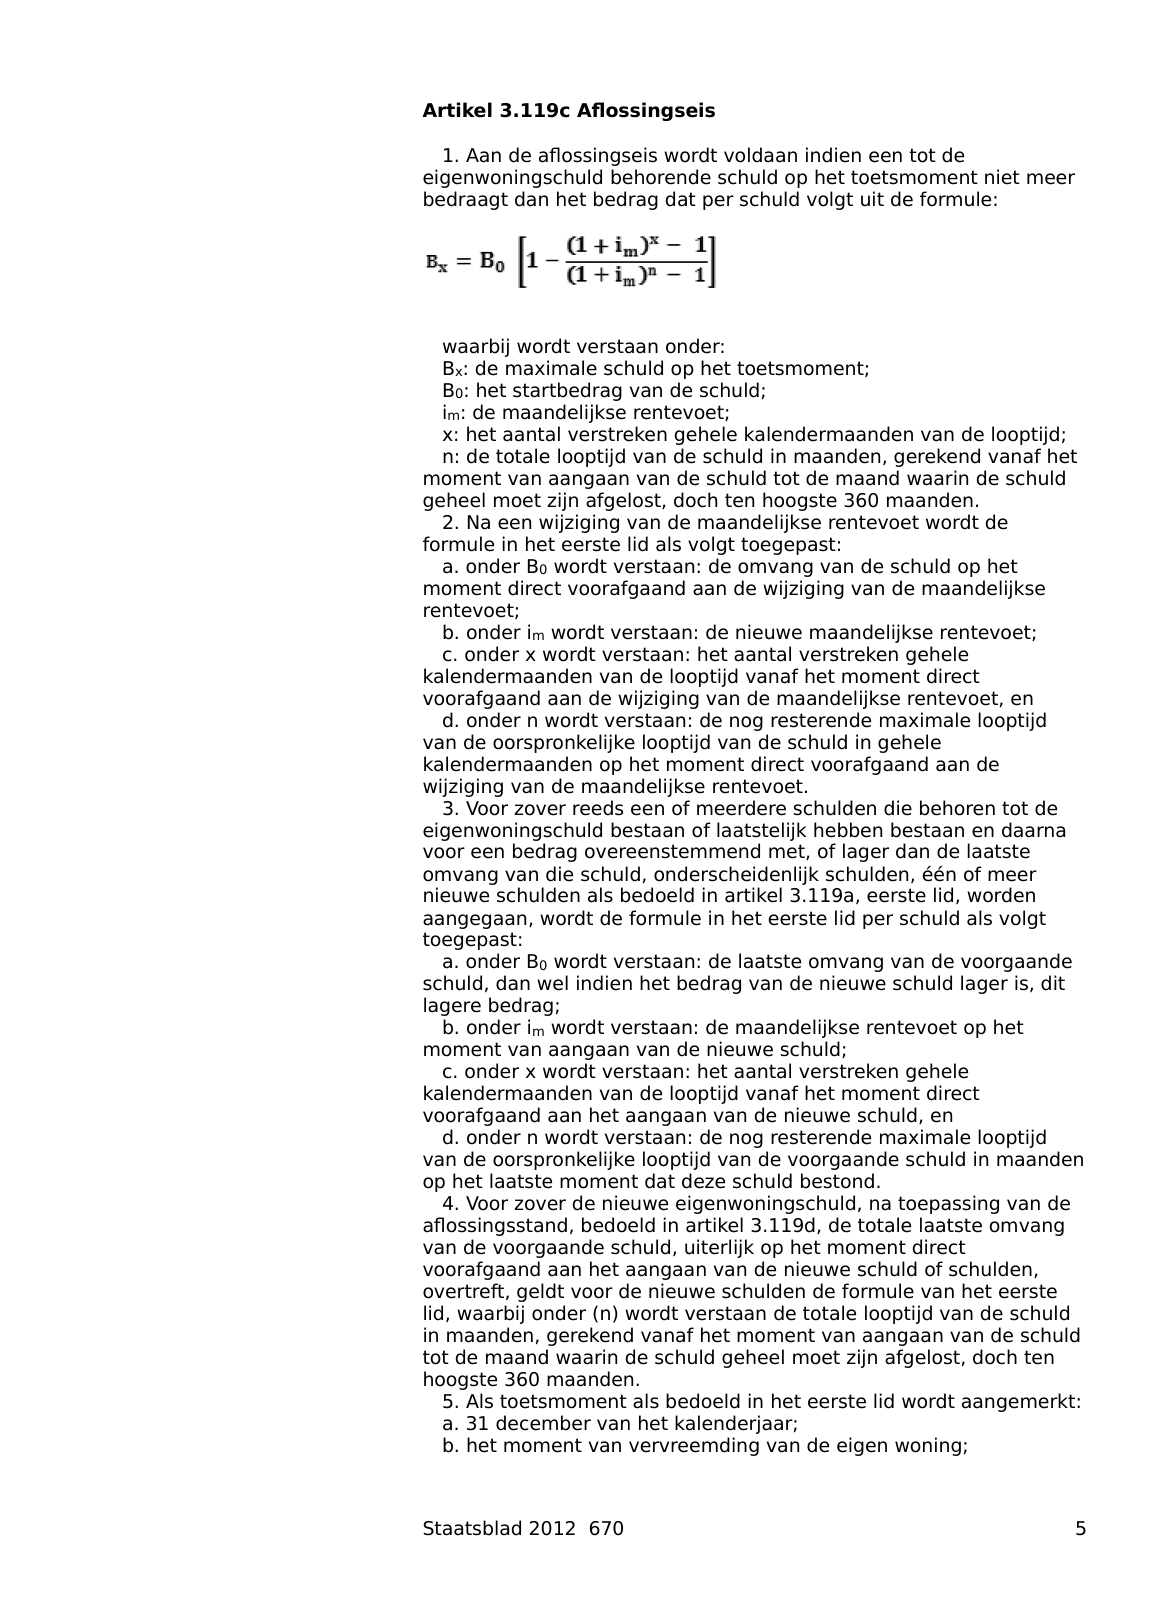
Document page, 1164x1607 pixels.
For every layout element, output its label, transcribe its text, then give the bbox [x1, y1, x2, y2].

text 2. Na een wijziging van de maandelijkse rentevoet wordt de formule in het eerste lid als volgt toegepast: [422, 512, 1087, 556]
text b. onder im wordt verstaan: de maandelijkse rentevoet op het moment van aangaan van de nieuwe schuld; [422, 1017, 1087, 1061]
text 5. Als toetsmoment als bedoeld in het eerste lid wordt aangemerkt: [422, 1391, 1087, 1413]
text a. onder B0 wordt verstaan: de omvang van de schuld op het moment direct voorafgaand aan de wijziging van de maandelijkse rentevoet; [422, 556, 1087, 622]
text 3. Voor zover reeds een of meerdere schulden die behoren tot de eigenwoningschuld bestaan of laatstelijk hebben bestaan en daarna voor een bedrag overeenstemmend met, of lager dan de laatste omvang van die schuld, onderscheidenlijk schulden, één of meer nieuwe schulden als bedoeld in artikel 3.119a, eerste lid, worden aangegaan, wordt de formule in het eerste lid per schuld als volgt toegepast: [422, 797, 1087, 951]
text c. onder x wordt verstaan: het aantal verstreken gehele kalendermaanden van de looptijd vanaf het moment direct voorafgaand aan de wijziging van de maandelijkse rentevoet, en [422, 644, 1087, 709]
text 1. Aan de aflossingseis wordt voldaan indien een tot de eigenwoningschuld behorende schuld op het toetsmoment niet meer bedraagt dan het bedrag dat per schuld volgt uit de formule: [422, 144, 1087, 211]
text b. onder im wordt verstaan: de nieuwe maandelijkse rentevoet; [422, 622, 1087, 644]
text n: de totale looptijd van de schuld in maanden, gerekend vanaf het moment van aangaan van de schuld tot de maand waarin de schuld geheel moet zijn afgelost, doch ten hoogste 360 maanden. [422, 446, 1087, 512]
picture [422, 232, 718, 292]
text c. onder x wordt verstaan: het aantal verstreken gehele kalendermaanden van de looptijd vanaf het moment direct voorafgaand aan het aangaan van de nieuwe schuld, en [422, 1061, 1087, 1127]
text b. het moment van vervreemding van de eigen woning; [422, 1435, 1087, 1457]
subtitle Artikel 3.119c Aflossingseis [422, 100, 1087, 122]
text waarbij wordt verstaan onder: [422, 336, 1087, 358]
text d. onder n wordt verstaan: de nog resterende maximale looptijd van de oorspronkelijke looptijd van de schuld in gehele kalendermaanden op het moment direct voorafgaand aan de wijziging van de maandelijkse rentevoet. [422, 709, 1087, 797]
text 4. Voor zover de nieuwe eigenwoningschuld, na toepassing van de aflossingsstand, bedoeld in artikel 3.119d, de totale laatste omvang van de voorgaande schuld, uiterlijk op het moment direct voorafgaand aan het aangaan van de nieuwe schuld of schulden, overtreft, geldt voor de nieuwe schulden de formule van het eerste lid, waarbij onder (n) wordt verstaan de totale looptijd van de schuld in maanden, gerekend vanaf het moment van aangaan van de schuld tot de maand waarin de schuld geheel moet zijn afgelost, doch ten hoogste 360 maanden. [422, 1193, 1087, 1391]
text a. onder B0 wordt verstaan: de laatste omvang van de voorgaande schuld, dan wel indien het bedrag van de nieuwe schuld lager is, dit lagere bedrag; [422, 951, 1087, 1017]
text d. onder n wordt verstaan: de nog resterende maximale looptijd van de oorspronkelijke looptijd van de voorgaande schuld in maanden op het laatste moment dat deze schuld bestond. [422, 1127, 1087, 1193]
text x: het aantal verstreken gehele kalendermaanden van de looptijd; [422, 424, 1087, 446]
text im: de maandelijkse rentevoet; [422, 402, 1087, 424]
text Bx: de maximale schuld op het toetsmoment; [422, 358, 1087, 380]
text a. 31 december van het kalenderjaar; [422, 1413, 1087, 1435]
text B0: het startbedrag van de schuld; [422, 380, 1087, 402]
